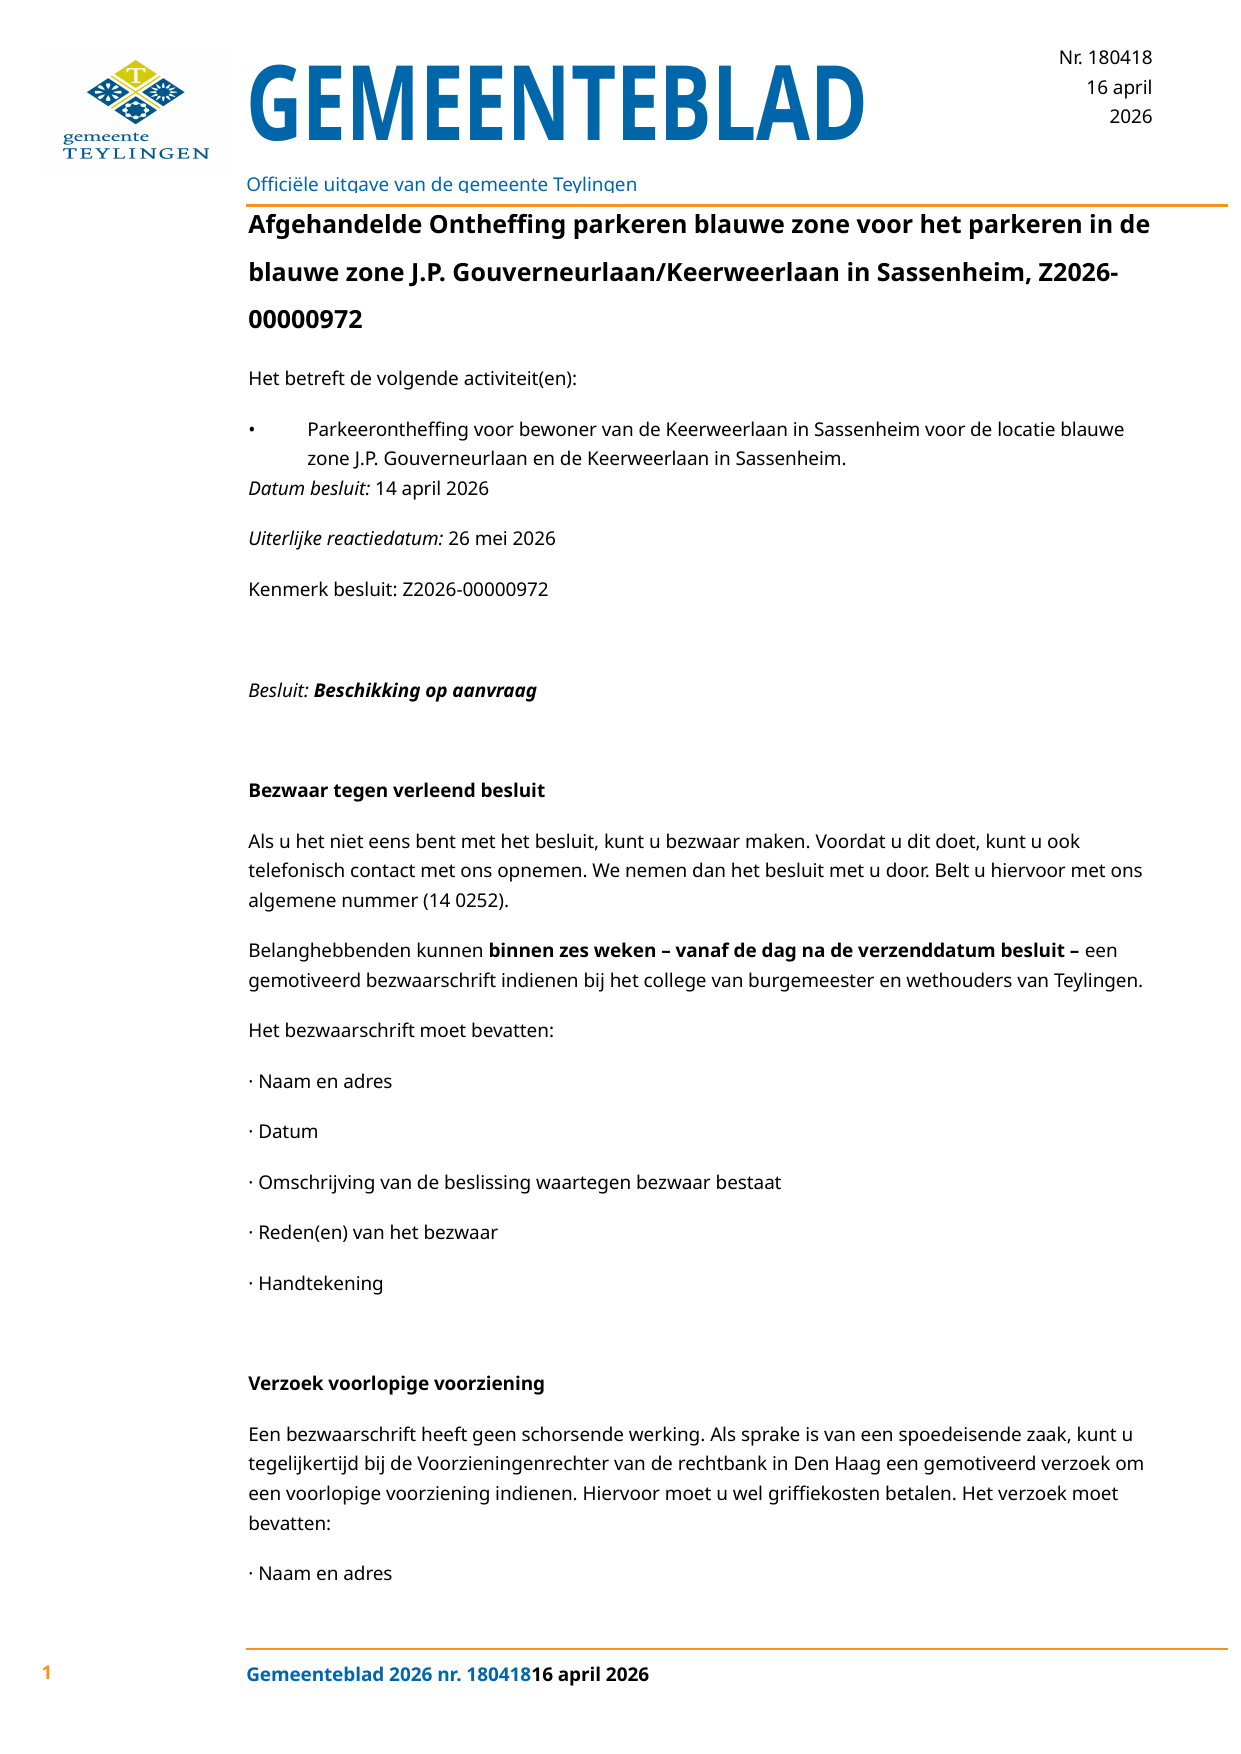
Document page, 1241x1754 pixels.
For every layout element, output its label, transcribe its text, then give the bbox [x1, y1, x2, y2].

text Het bezwaarschrift moet bevatten: [248, 1018, 1152, 1043]
text Belanghebbenden kunnen binnen zes weken – vanaf de dag na de verzenddatum besluit – een gemotiveerd bezwaarschrift indienen bij het college van burgemeester en wethouders van Teylingen. [248, 938, 1152, 993]
text Datum besluit: 14 april 2026 [248, 475, 1152, 501]
text · Naam en adres [248, 1068, 1152, 1094]
text Een bezwaarschrift heeft geen schorsende werking. Als sprake is van een spoedeisende zaak, kunt u tegelijkertijd bij de Voorzieningenrechter van de rechtbank in Den Haag een gemotiveerd verzoek om een voorlopige voorziening indienen. Hiervoor moet u wel griffiekosten betalen. Het verzoek moet bevatten: [248, 1421, 1152, 1535]
text · Reden(en) van het bezwaar [248, 1219, 1152, 1245]
text Afgehandelde Ontheffing parkeren blauwe zone voor het parkeren in de blauwe zone J.P. Gouverneurlaan/Keerweerlaan in Sassenheim, Z2026-00000972 [248, 207, 1152, 336]
text Bezwaar tegen verleend besluit [248, 778, 1152, 803]
text Kenmerk besluit: Z2026-00000972 [248, 576, 1152, 602]
text Het betreft de volgende activiteit(en): [248, 366, 1152, 391]
text · Omschrijving van de beslissing waartegen bezwaar bestaat [248, 1169, 1152, 1194]
list Parkeerontheffing voor bewoner van de Keerweerlaan in Sassenheim voor de locatie blauwe zone J.P. Gouverneurlaan en de Keerweerlaan in Sassenheim. [248, 416, 1152, 471]
text Als u het niet eens bent met het besluit, kunt u bezwaar maken. Voordat u dit doet, kunt u ook telefonisch contact met ons opnemen. We nemen dan het besluit met u door. Belt u hiervoor met ons algemene nummer (14 0252). [248, 828, 1152, 913]
text Besluit: Beschikking op aanvraag [248, 677, 1152, 702]
text Uiterlijke reactiedatum: 26 mei 2026 [248, 526, 1152, 551]
picture [41, 47, 231, 172]
text Verzoek voorlopige voorziening [248, 1371, 1152, 1396]
text · Datum [248, 1118, 1152, 1144]
text · Handtekening [248, 1270, 1152, 1295]
text · Naam en adres [248, 1560, 1152, 1586]
